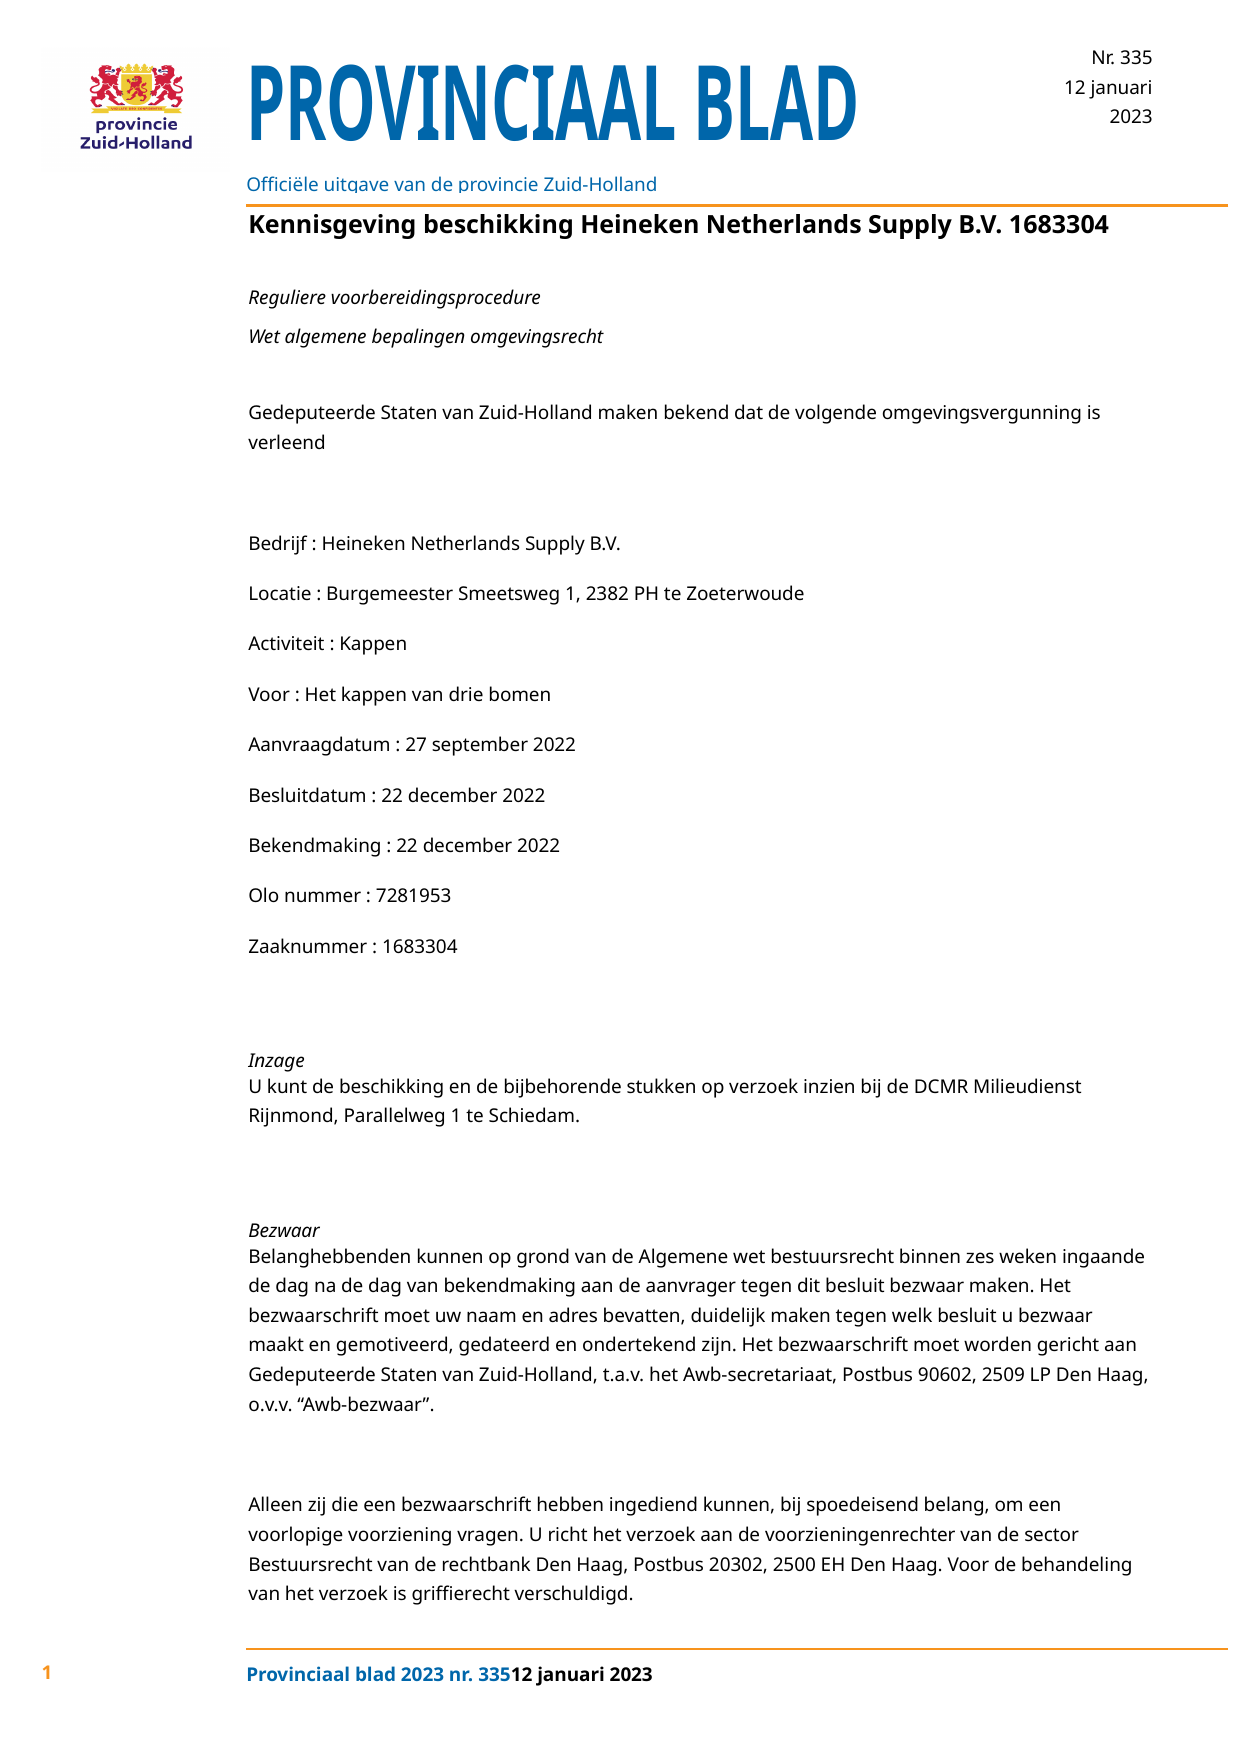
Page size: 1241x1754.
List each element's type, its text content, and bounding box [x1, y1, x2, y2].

text U kunt de beschikking en de bijbehorende stukken op verzoek inzien bij de DCMR Milieudienst Rijnmond, Parallelweg 1 te Schiedam. [248, 1073, 1152, 1128]
text Reguliere voorbereidingsprocedure [248, 284, 1152, 309]
text Locatie : Burgemeester Smeetsweg 1, 2382 PH te Zoeterwoude [248, 580, 1152, 606]
text Bekendmaking : 22 december 2022 [248, 832, 1152, 858]
text Inzage [248, 1047, 1152, 1073]
picture [41, 47, 231, 172]
text Activiteit : Kappen [248, 631, 1152, 656]
text Besluitdatum : 22 december 2022 [248, 782, 1152, 807]
text Voor : Het kappen van drie bomen [248, 681, 1152, 707]
text Wet algemene bepalingen omgevingsrecht [248, 323, 1152, 349]
text Alleen zij die een bezwaarschrift hebben ingediend kunnen, bij spoedeisend belang, om een voorlopige voorziening vragen. U richt het verzoek aan de voorzieningenrechter van de sector Bestuursrecht van de rechtbank Den Haag, Postbus 20302, 2500 EH Den Haag. Voor de behandeling van het verzoek is griffierecht verschuldigd. [248, 1492, 1152, 1606]
text Kennisgeving beschikking Heineken Netherlands Supply B.V. 1683304 [248, 207, 1152, 241]
text Gedeputeerde Staten van Zuid-Holland maken bekend dat de volgende omgevingsvergunning is verleend [248, 399, 1152, 454]
text Aanvraagdatum : 27 september 2022 [248, 731, 1152, 757]
text Olo nummer : 7281953 [248, 883, 1152, 908]
text Zaaknummer : 1683304 [248, 933, 1152, 959]
text Bedrijf : Heineken Netherlands Supply B.V. [248, 530, 1152, 555]
text Bezwaar [248, 1217, 1152, 1243]
text Belanghebbenden kunnen op grond van de Algemene wet bestuursrecht binnen zes weken ingaande de dag na de dag van bekendmaking aan de aanvrager tegen dit besluit bezwaar maken. Het bezwaarschrift moet uw naam en adres bevatten, duidelijk maken tegen welk besluit u bezwaar maakt en gemotiveerd, gedateerd en ondertekend zijn. Het bezwaarschrift moet worden gericht aan Gedeputeerde Staten van Zuid-Holland, t.a.v. het Awb-secretariaat, Postbus 90602, 2509 LP Den Haag, o.v.v. “Awb-bezwaar”. [248, 1243, 1152, 1416]
